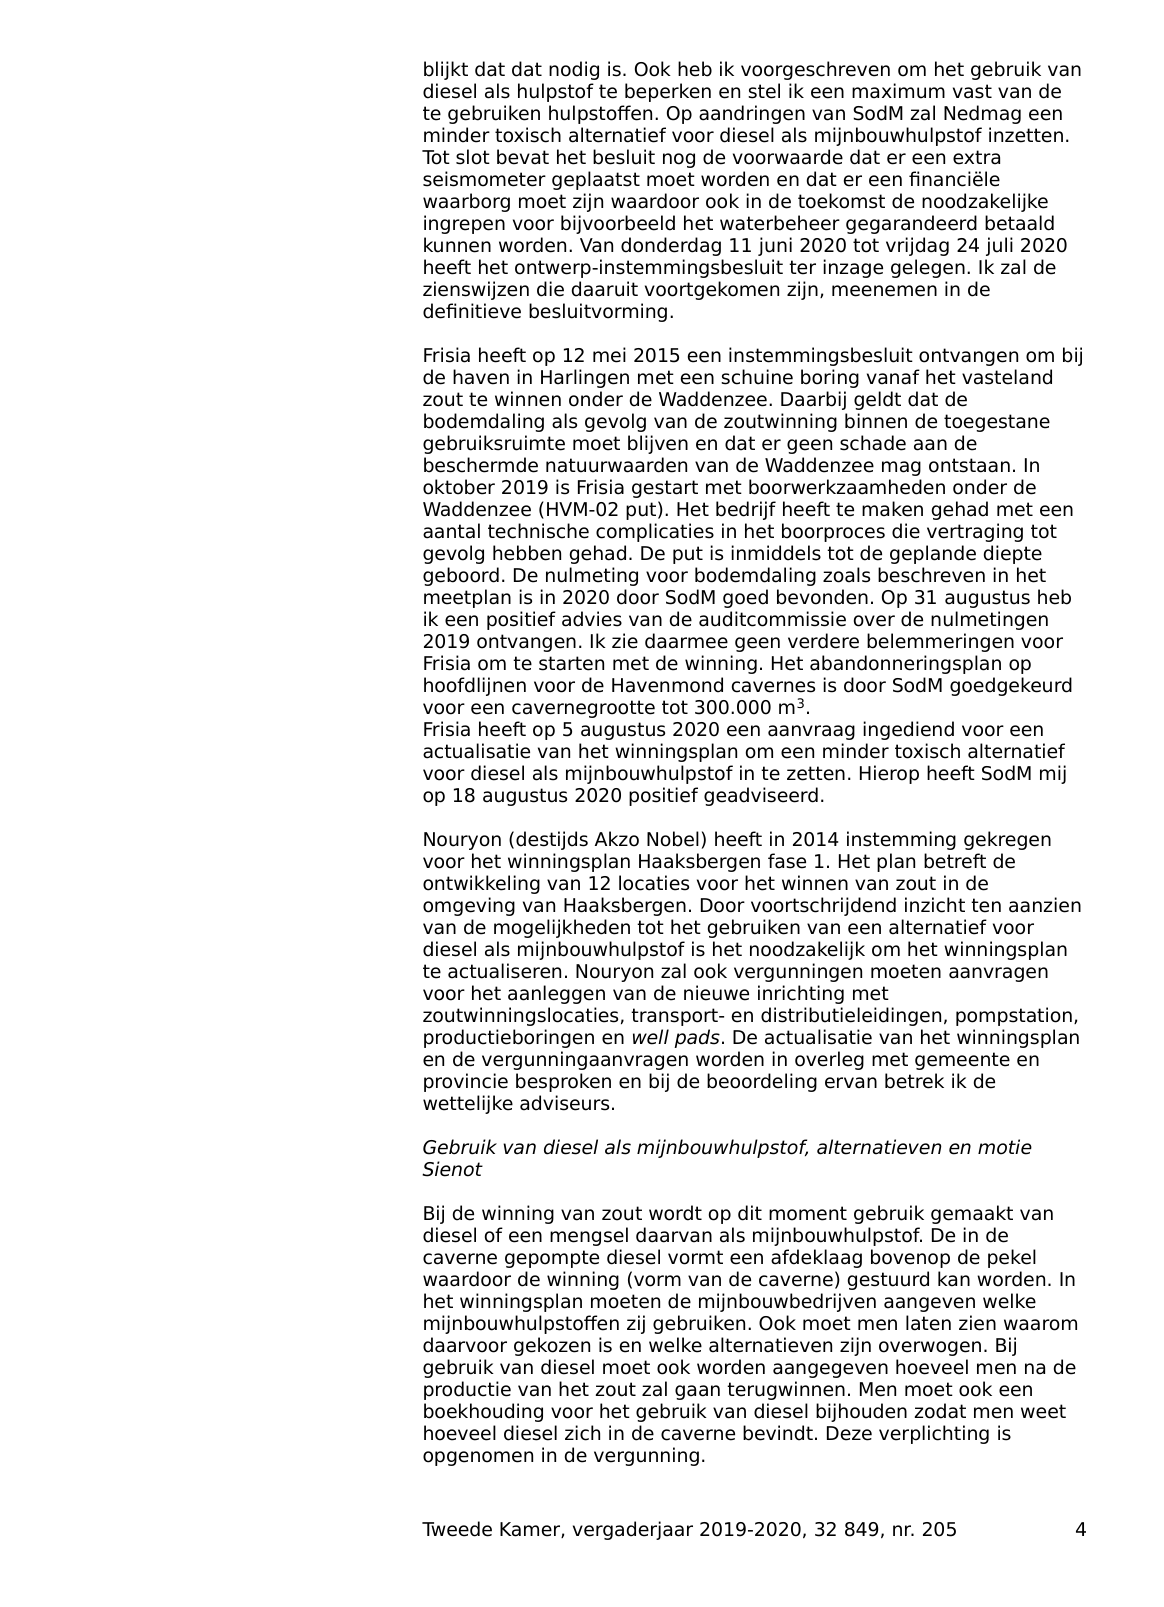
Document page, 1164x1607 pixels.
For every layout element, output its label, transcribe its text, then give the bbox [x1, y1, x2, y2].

subtitle Gebruik van diesel als mijnbouwhulpstof, alternatieven en motie Sienot [422, 1137, 1087, 1181]
text Nouryon (destijds Akzo Nobel) heeft in 2014 instemming gekregen voor het winningsplan Haaksbergen fase 1. Het plan betreft de ontwikkeling van 12 locaties voor het winnen van zout in de omgeving van Haaksbergen. Door voortschrijdend inzicht ten aanzien van de mogelijkheden tot het gebruiken van een alternatief voor diesel als mijnbouwhulpstof is het noodzakelijk om het winningsplan te actualiseren. Nouryon zal ook vergunningen moeten aanvragen voor het aanleggen van de nieuwe inrichting met zoutwinningslocaties, transport- en distributieleidingen, pompstation, productieboringen en well pads. De actualisatie van het winningsplan en de vergunningaanvragen worden in overleg met gemeente en provincie besproken en bij de beoordeling ervan betrek ik de wettelijke adviseurs. [422, 829, 1087, 1114]
text blijkt dat dat nodig is. Ook heb ik voorgeschreven om het gebruik van diesel als hulpstof te beperken en stel ik een maximum vast van de te gebruiken hulpstoffen. Op aandringen van SodM zal Nedmag een minder toxisch alternatief voor diesel als mijnbouwhulpstof inzetten. Tot slot bevat het besluit nog de voorwaarde dat er een extra seismometer geplaatst moet worden en dat er een financiële waarborg moet zijn waardoor ook in de toekomst de noodzakelijke ingrepen voor bijvoorbeeld het waterbeheer gegarandeerd betaald kunnen worden. Van donderdag 11 juni 2020 tot vrijdag 24 juli 2020 heeft het ontwerp-instemmingsbesluit ter inzage gelegen. Ik zal de zienswijzen die daaruit voortgekomen zijn, meenemen in de definitieve besluitvorming. [422, 59, 1087, 323]
text Frisia heeft op 5 augustus 2020 een aanvraag ingediend voor een actualisatie van het winningsplan om een minder toxisch alternatief voor diesel als mijnbouwhulpstof in te zetten. Hierop heeft SodM mij op 18 augustus 2020 positief geadviseerd. [422, 719, 1087, 807]
text Frisia heeft op 12 mei 2015 een instemmingsbesluit ontvangen om bij de haven in Harlingen met een schuine boring vanaf het vasteland zout te winnen onder de Waddenzee. Daarbij geldt dat de bodemdaling als gevolg van de zoutwinning binnen de toegestane gebruiksruimte moet blijven en dat er geen schade aan de beschermde natuurwaarden van de Waddenzee mag ontstaan. In oktober 2019 is Frisia gestart met boorwerkzaamheden onder de Waddenzee (HVM-02 put). Het bedrijf heeft te maken gehad met een aantal technische complicaties in het boorproces die vertraging tot gevolg hebben gehad. De put is inmiddels tot de geplande diepte geboord. De nulmeting voor bodemdaling zoals beschreven in het meetplan is in 2020 door SodM goed bevonden. Op 31 augustus heb ik een positief advies van de auditcommissie over de nulmetingen 2019 ontvangen. Ik zie daarmee geen verdere belemmeringen voor Frisia om te starten met de winning. Het abandonneringsplan op hoofdlijnen voor de Havenmond cavernes is door SodM goedgekeurd voor een cavernegrootte tot 300.000 m3. [422, 345, 1087, 719]
text Bij de winning van zout wordt op dit moment gebruik gemaakt van diesel of een mengsel daarvan als mijnbouwhulpstof. De in de caverne gepompte diesel vormt een afdeklaag bovenop de pekel waardoor de winning (vorm van de caverne) gestuurd kan worden. In het winningsplan moeten de mijnbouwbedrijven aangeven welke mijnbouwhulpstoffen zij gebruiken. Ook moet men laten zien waarom daarvoor gekozen is en welke alternatieven zijn overwogen. Bij gebruik van diesel moet ook worden aangegeven hoeveel men na de productie van het zout zal gaan terugwinnen. Men moet ook een boekhouding voor het gebruik van diesel bijhouden zodat men weet hoeveel diesel zich in de caverne bevindt. Deze verplichting is opgenomen in de vergunning. [422, 1203, 1087, 1467]
